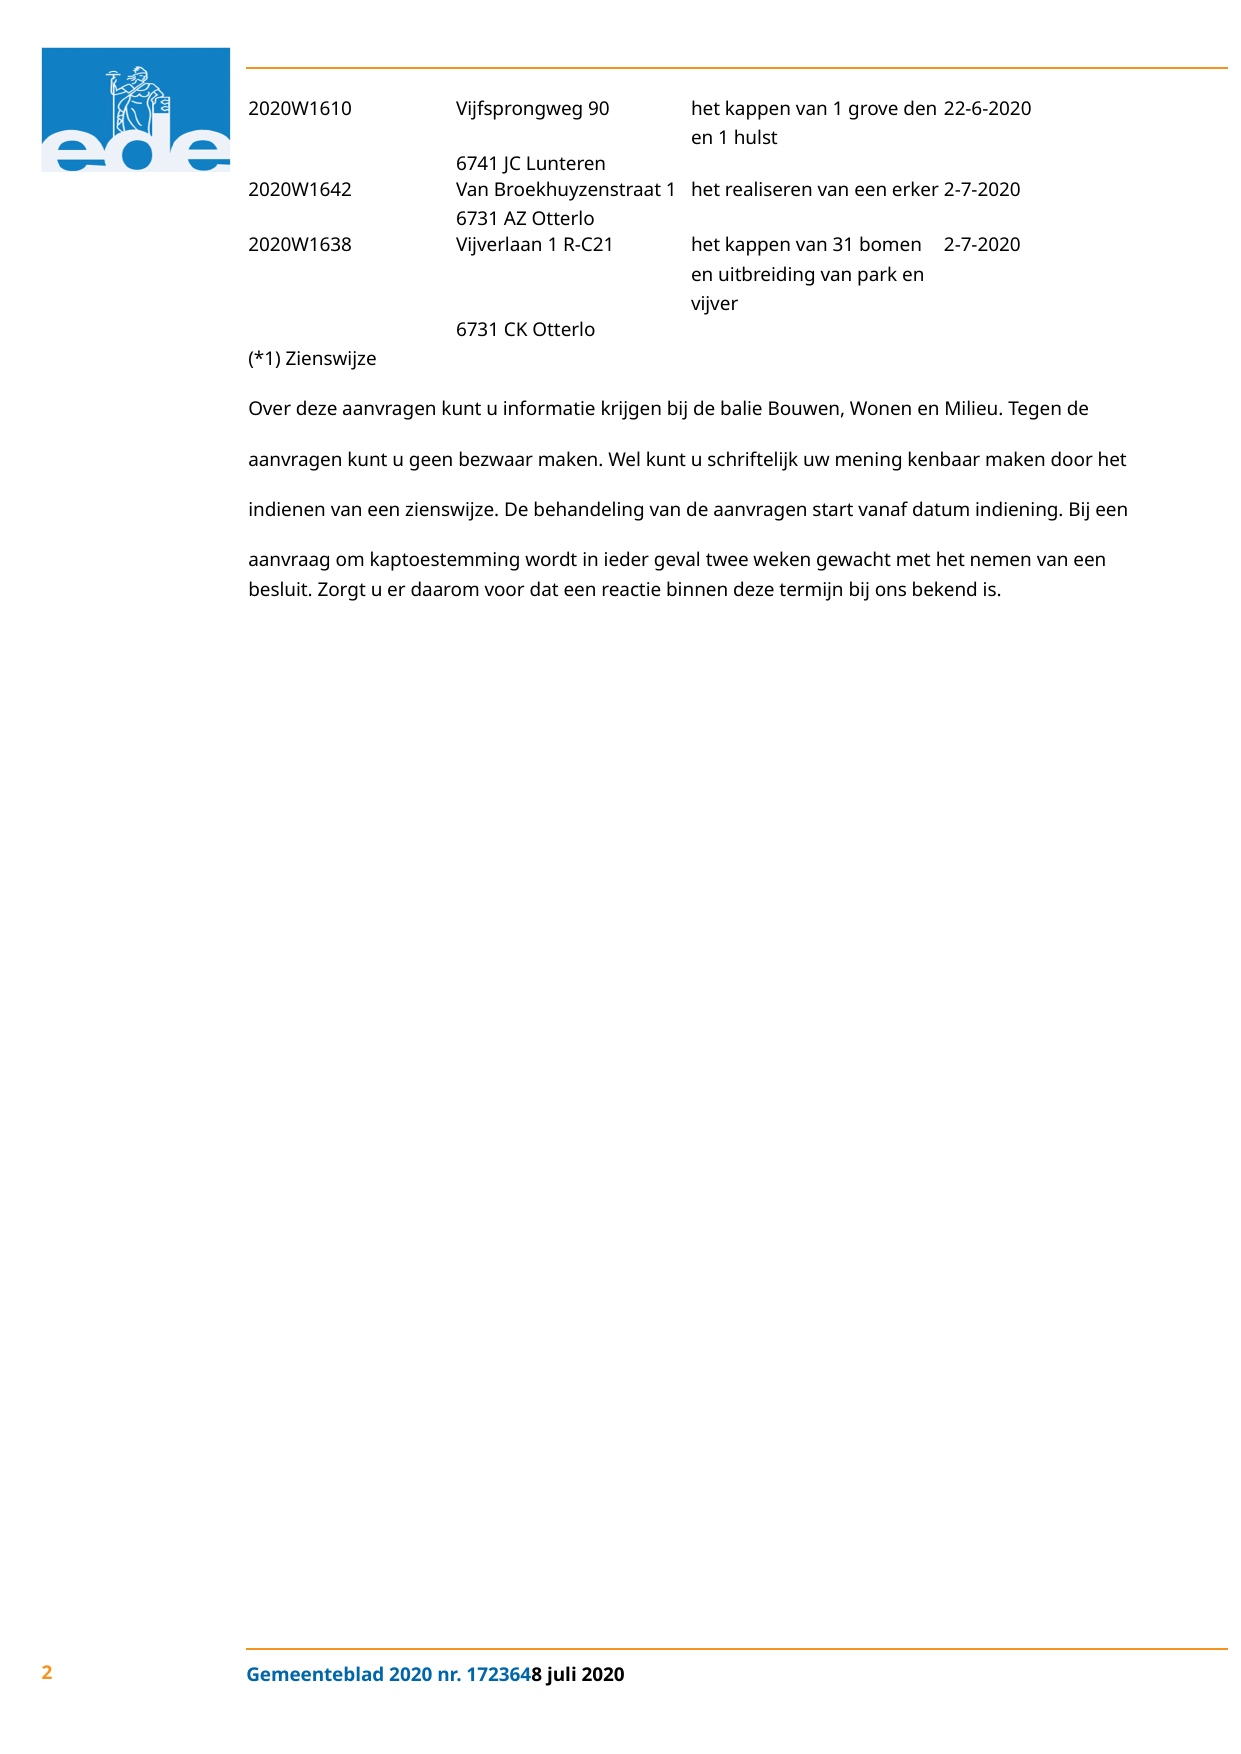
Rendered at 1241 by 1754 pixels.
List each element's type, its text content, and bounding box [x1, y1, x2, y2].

table_cell 22-6-2020 [944, 95, 1152, 150]
text aanvraag om kaptoestemming wordt in ieder geval twee weken gewacht met het nemen van een besluit. Zorgt u er daarom voor dat een reactie binnen deze termijn bij ons bekend is. [248, 547, 1152, 602]
table_cell Van Broekhuyzenstraat 1 6731 AZ Otterlo [456, 176, 691, 231]
table_cell Vijverlaan 1 R-C21 [456, 231, 691, 316]
table_cell het kappen van 31 bomen en uitbreiding van park en vijver [691, 231, 944, 316]
text indienen van een zienswijze. De behandeling van de aanvragen start vanaf datum indiening. Bij een [248, 496, 1152, 522]
table_cell [944, 316, 1152, 342]
table_cell het realiseren van een erker [691, 176, 944, 231]
table_cell het kappen van 1 grove den en 1 hulst [691, 95, 944, 150]
table_cell 6741 JC Lunteren [456, 150, 691, 176]
table_cell 2020W1638 [248, 231, 456, 316]
table_cell Vijfsprongweg 90 [456, 95, 691, 150]
table_cell [691, 316, 944, 342]
table_cell [944, 150, 1152, 176]
picture [41, 47, 231, 172]
table_cell [691, 150, 944, 176]
text Over deze aanvragen kunt u informatie krijgen bij de balie Bouwen, Wonen en Milieu. Tegen de [248, 395, 1152, 421]
text aanvragen kunt u geen bezwaar maken. Wel kunt u schriftelijk uw mening kenbaar maken door het [248, 446, 1152, 472]
table_cell 2020W1610 [248, 95, 456, 150]
table_cell 2-7-2020 [944, 231, 1152, 316]
table_cell 2-7-2020 [944, 176, 1152, 231]
table_cell 6731 CK Otterlo [456, 316, 691, 342]
table_cell [248, 150, 456, 176]
text (*1) Zienswijze [248, 345, 1152, 371]
table_cell [248, 316, 456, 342]
table_cell 2020W1642 [248, 176, 456, 231]
